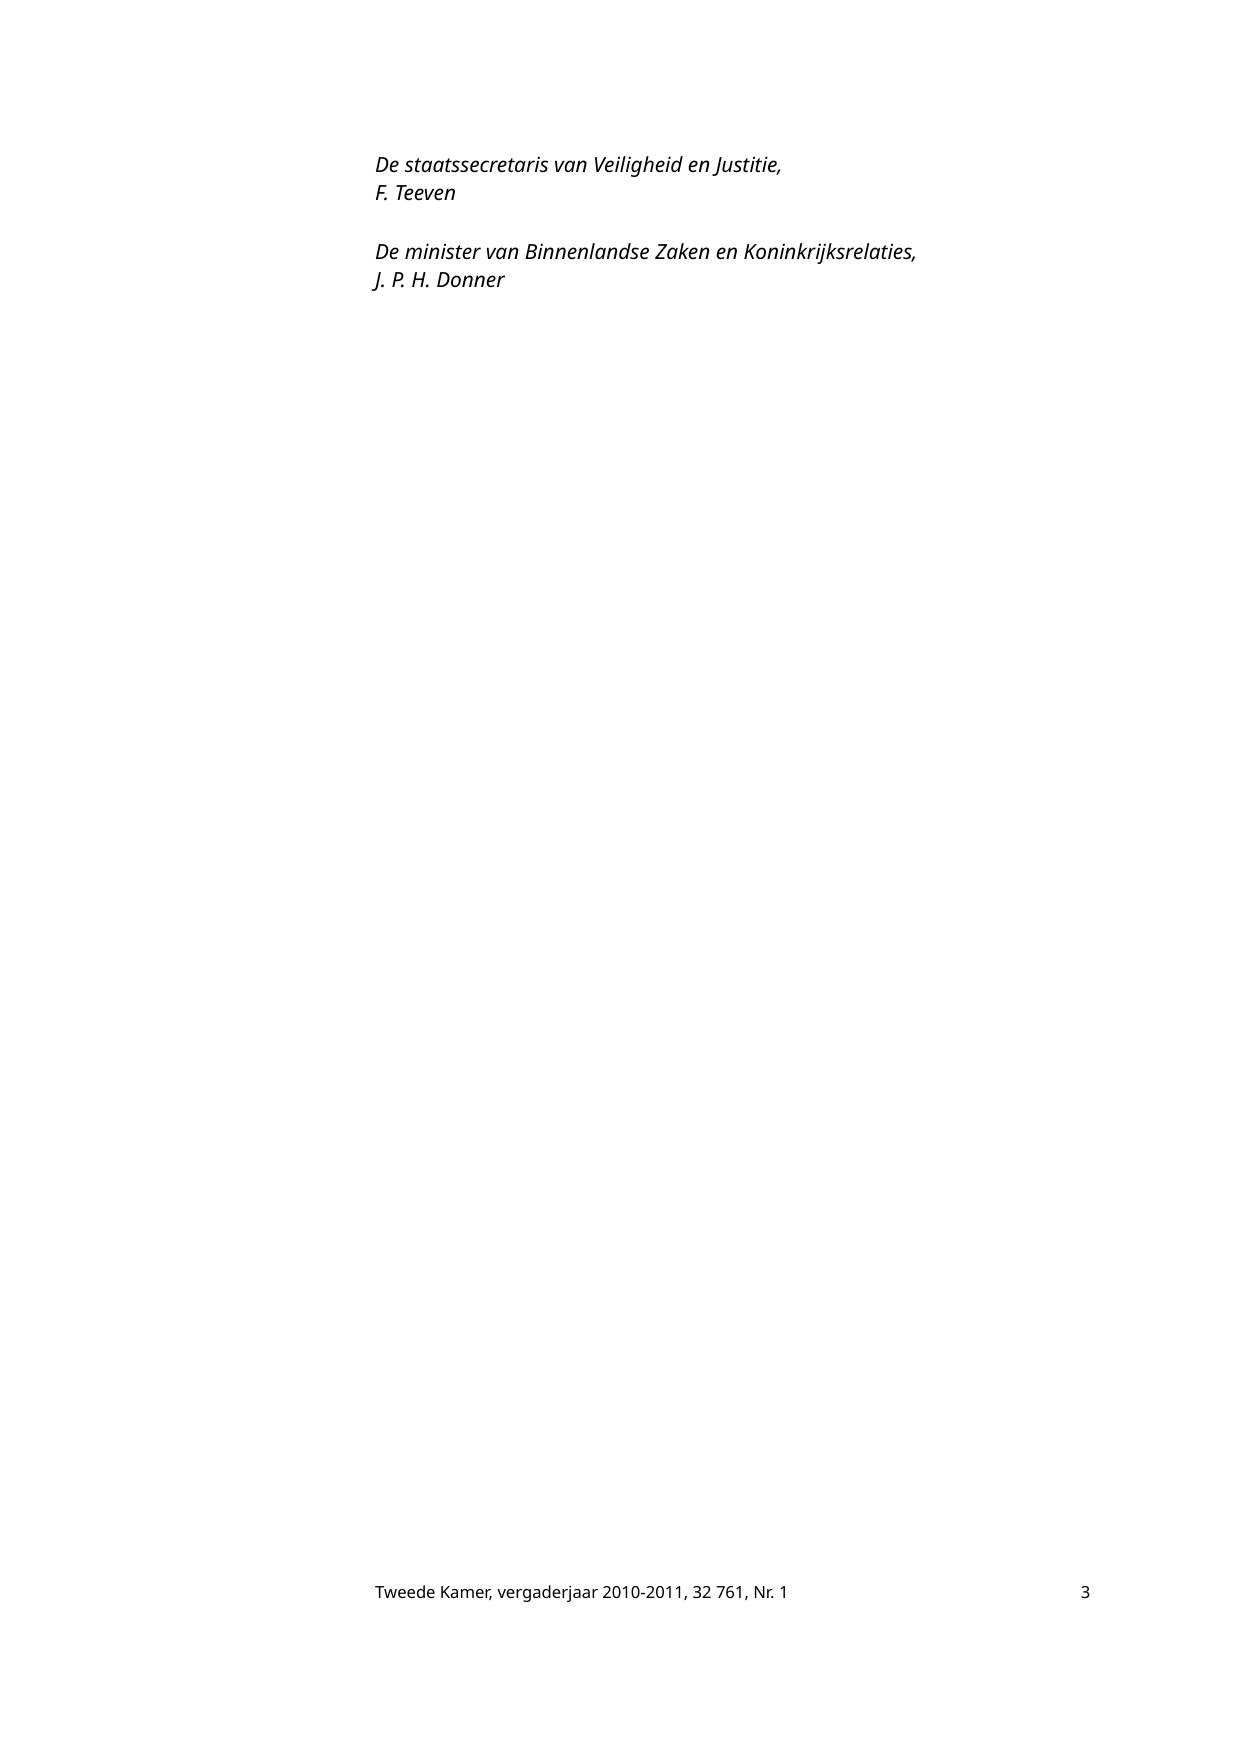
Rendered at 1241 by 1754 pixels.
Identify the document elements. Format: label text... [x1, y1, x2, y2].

text De staatssecretaris van Veiligheid en Justitie, [375, 150, 1090, 178]
text J. P. H. Donner [375, 265, 1090, 294]
text F. Teeven [375, 178, 1090, 207]
text De minister van Binnenlandse Zaken en Koninkrijksrelaties, [375, 237, 1090, 265]
